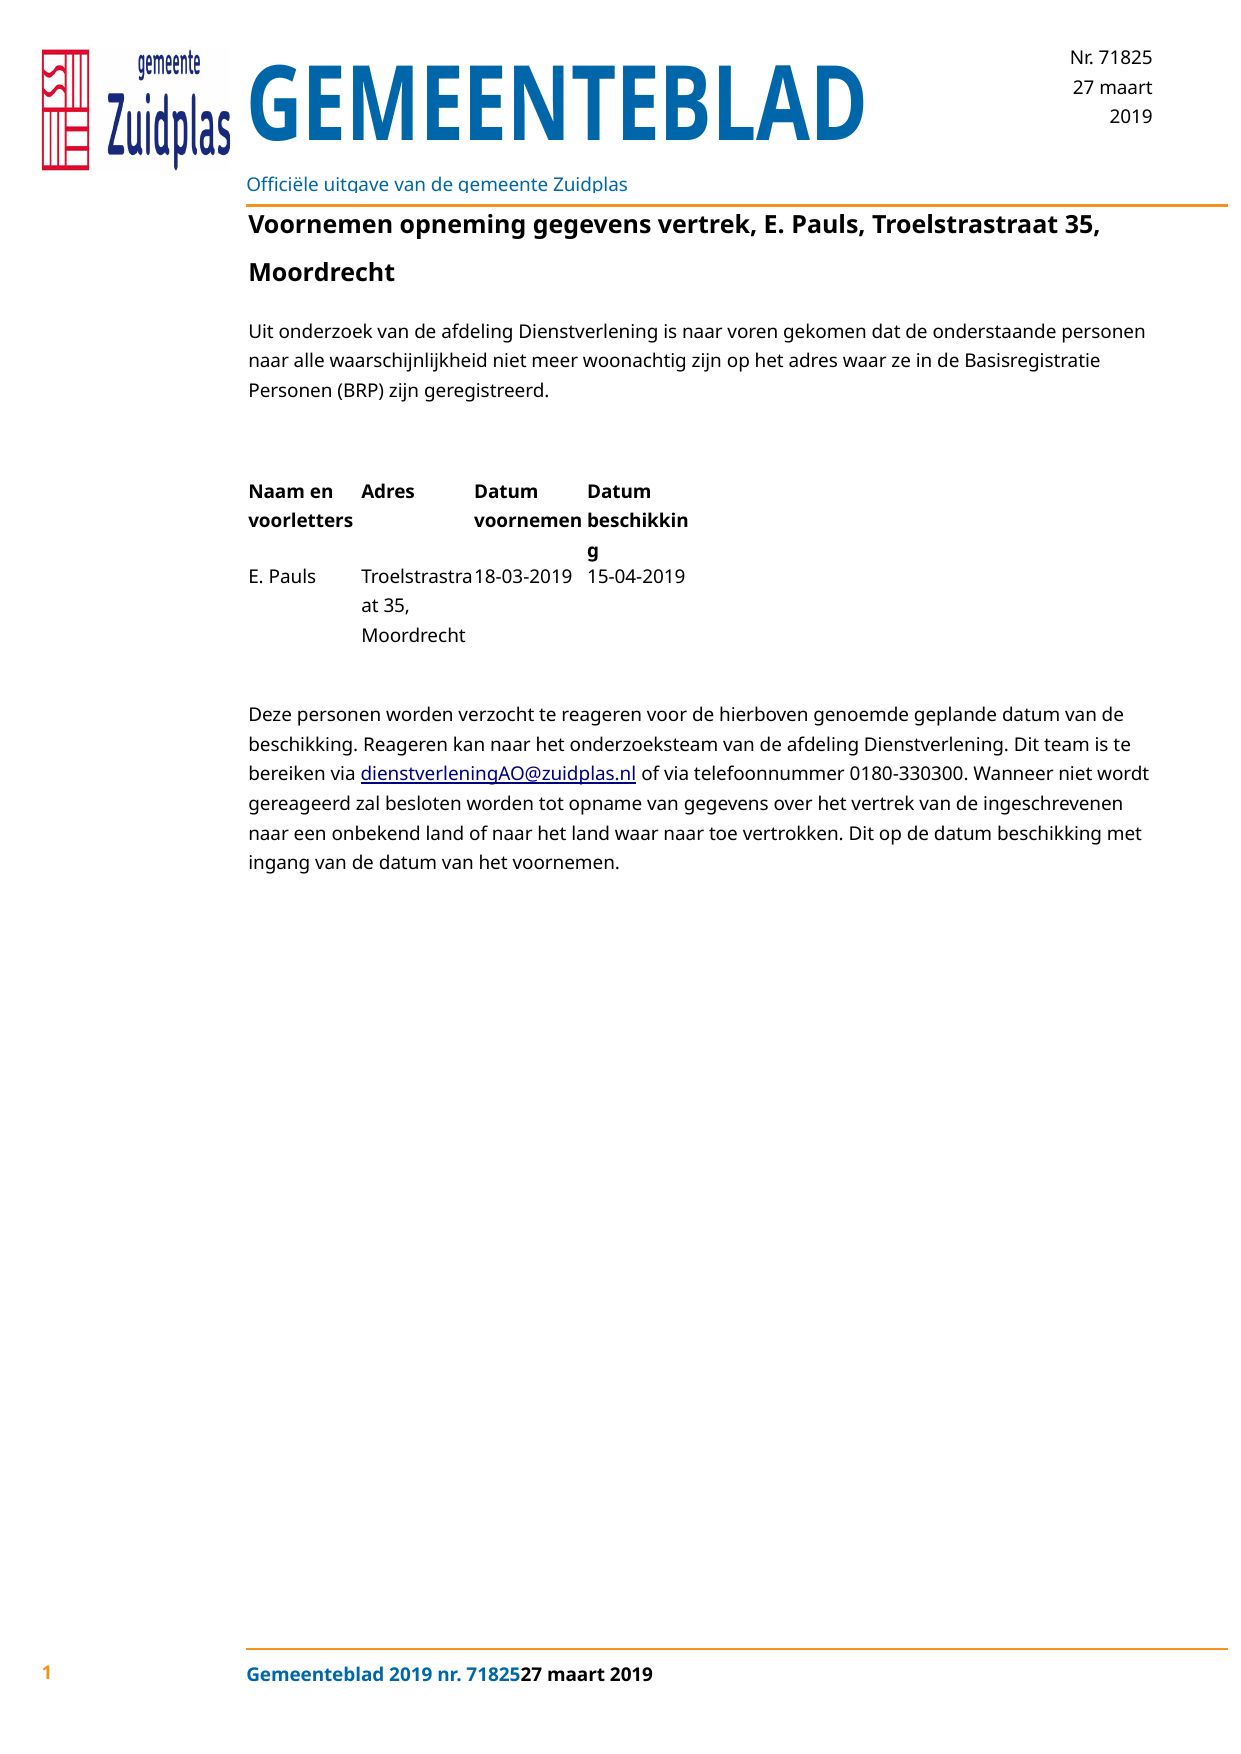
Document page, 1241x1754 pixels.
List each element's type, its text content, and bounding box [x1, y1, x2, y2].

table_header Datum beschikking [587, 478, 700, 563]
text Uit onderzoek van de afdeling Dienstverlening is naar voren gekomen dat de onderstaande personen naar alle waarschijnlijkheid niet meer woonachtig zijn op het adres waar ze in de Basisregistratie Personen (BRP) zijn geregistreerd. [248, 318, 1152, 403]
table_cell E. Pauls [248, 563, 361, 648]
picture [41, 47, 231, 172]
table_header Adres [361, 478, 474, 563]
table_cell 18-03-2019 [474, 563, 587, 648]
table_cell 15-04-2019 [587, 563, 700, 648]
table_header Datum voornemen [474, 478, 587, 563]
text Deze personen worden verzocht te reageren voor de hierboven genoemde geplande datum van de beschikking. Reageren kan naar het onderzoeksteam van de afdeling Dienstverlening. Dit team is te bereiken via dienstverleningAO@zuidplas.nl of via telefoonnummer 0180-330300. Wanneer niet wordt gereageerd zal besloten worden tot opname van gegevens over het vertrek van de ingeschrevenen naar een onbekend land of naar het land waar naar toe vertrokken. Dit op de datum beschikking met ingang van de datum van het voornemen. [248, 701, 1152, 875]
table_cell Troelstrastraat 35, Moordrecht [361, 563, 474, 648]
text Voornemen opneming gegevens vertrek, E. Pauls, Troelstrastraat 35, Moordrecht [248, 207, 1152, 288]
table_header Naam en voorletters [248, 478, 361, 563]
